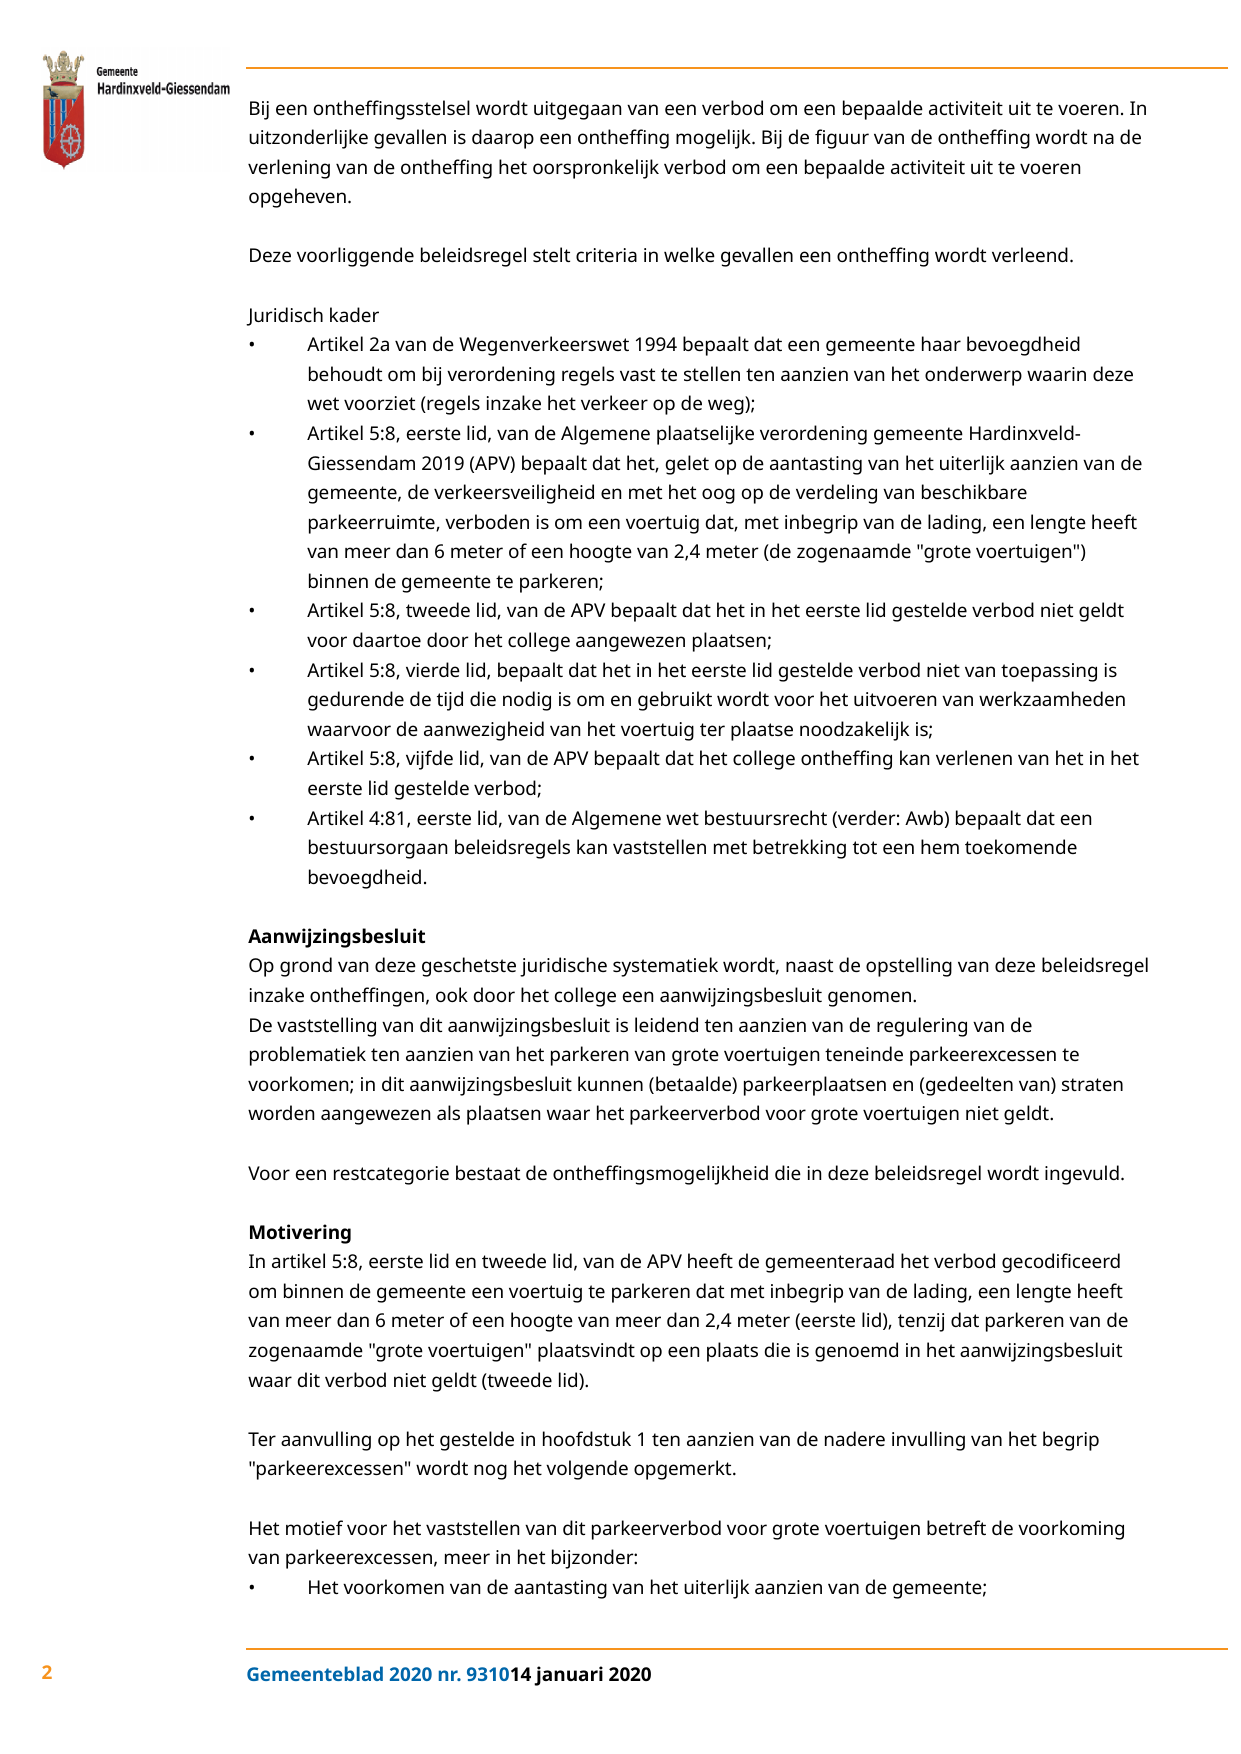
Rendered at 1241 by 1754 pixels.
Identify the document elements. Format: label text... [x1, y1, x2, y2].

list Artikel 5:8, vijfde lid, van de APV bepaalt dat het college ontheffing kan verlenen van het in het eerste lid gestelde verbod; [248, 746, 1152, 801]
list Het voorkomen van de aantasting van het uiterlijk aanzien van de gemeente; [248, 1574, 1152, 1600]
list Artikel 5:8, tweede lid, van de APV bepaalt dat het in het eerste lid gestelde verbod niet geldt voor daartoe door het college aangewezen plaatsen; [248, 598, 1152, 653]
text Op grond van deze geschetste juridische systematiek wordt, naast de opstelling van deze beleidsregel inzake ontheffingen, ook door het college een aanwijzingsbesluit genomen. [248, 953, 1152, 1008]
list Artikel 4:81, eerste lid, van de Algemene wet bestuursrecht (verder: Awb) bepaalt dat een bestuursorgaan beleidsregels kan vaststellen met betrekking tot een hem toekomende bevoegdheid. [248, 805, 1152, 890]
list Artikel 2a van de Wegenverkeerswet 1994 bepaalt dat een gemeente haar bevoegdheid behoudt om bij verordening regels vast te stellen ten aanzien van het onderwerp waarin deze wet voorziet (regels inzake het verkeer op de weg); [248, 331, 1152, 416]
text Ter aanvulling op het gestelde in hoofdstuk 1 ten aanzien van de nadere invulling van het begrip "parkeerexcessen" wordt nog het volgende opgemerkt. [248, 1426, 1152, 1481]
text Aanwijzingsbesluit [248, 923, 1152, 949]
text Het motief voor het vaststellen van dit parkeerverbod voor grote voertuigen betreft de voorkoming van parkeerexcessen, meer in het bijzonder: [248, 1515, 1152, 1570]
list Artikel 5:8, vierde lid, bepaalt dat het in het eerste lid gestelde verbod niet van toepassing is gedurende de tijd die nodig is om en gebruikt wordt voor het uitvoeren van werkzaamheden waarvoor de aanwezigheid van het voertuig ter plaatse noodzakelijk is; [248, 657, 1152, 742]
text Voor een restcategorie bestaat de ontheffingsmogelijkheid die in deze beleidsregel wordt ingevuld. [248, 1160, 1152, 1186]
text Juridisch kader [248, 302, 1152, 328]
text De vaststelling van dit aanwijzingsbesluit is leidend ten aanzien van de regulering van de problematiek ten aanzien van het parkeren van grote voertuigen teneinde parkeerexcessen te voorkomen; in dit aanwijzingsbesluit kunnen (betaalde) parkeerplaatsen en (gedeelten van) straten worden aangewezen als plaatsen waar het parkeerverbod voor grote voertuigen niet geldt. [248, 1012, 1152, 1126]
text In artikel 5:8, eerste lid en tweede lid, van de APV heeft de gemeenteraad het verbod gecodificeerd om binnen de gemeente een voertuig te parkeren dat met inbegrip van de lading, een lengte heeft van meer dan 6 meter of een hoogte van meer dan 2,4 meter (eerste lid), tenzij dat parkeren van de zogenaamde "grote voertuigen" plaatsvindt op een plaats die is genoemd in het aanwijzingsbesluit waar dit verbod niet geldt (tweede lid). [248, 1248, 1152, 1393]
list Artikel 5:8, eerste lid, van de Algemene plaatselijke verordening gemeente Hardinxveld-Giessendam 2019 (APV) bepaalt dat het, gelet op de aantasting van het uiterlijk aanzien van de gemeente, de verkeersveiligheid en met het oog op de verdeling van beschikbare parkeerruimte, verboden is om een voertuig dat, met inbegrip van de lading, een lengte heeft van meer dan 6 meter of een hoogte van 2,4 meter (de zogenaamde "grote voertuigen") binnen de gemeente te parkeren; [248, 420, 1152, 594]
text Bij een ontheffingsstelsel wordt uitgegaan van een verbod om een bepaalde activiteit uit te voeren. In uitzonderlijke gevallen is daarop een ontheffing mogelijk. Bij de figuur van de ontheffing wordt na de verlening van de ontheffing het oorspronkelijk verbod om een bepaalde activiteit uit te voeren opgeheven. [248, 95, 1152, 209]
text Motivering [248, 1219, 1152, 1245]
picture [41, 47, 231, 172]
text Deze voorliggende beleidsregel stelt criteria in welke gevallen een ontheffing wordt verleend. [248, 243, 1152, 268]
